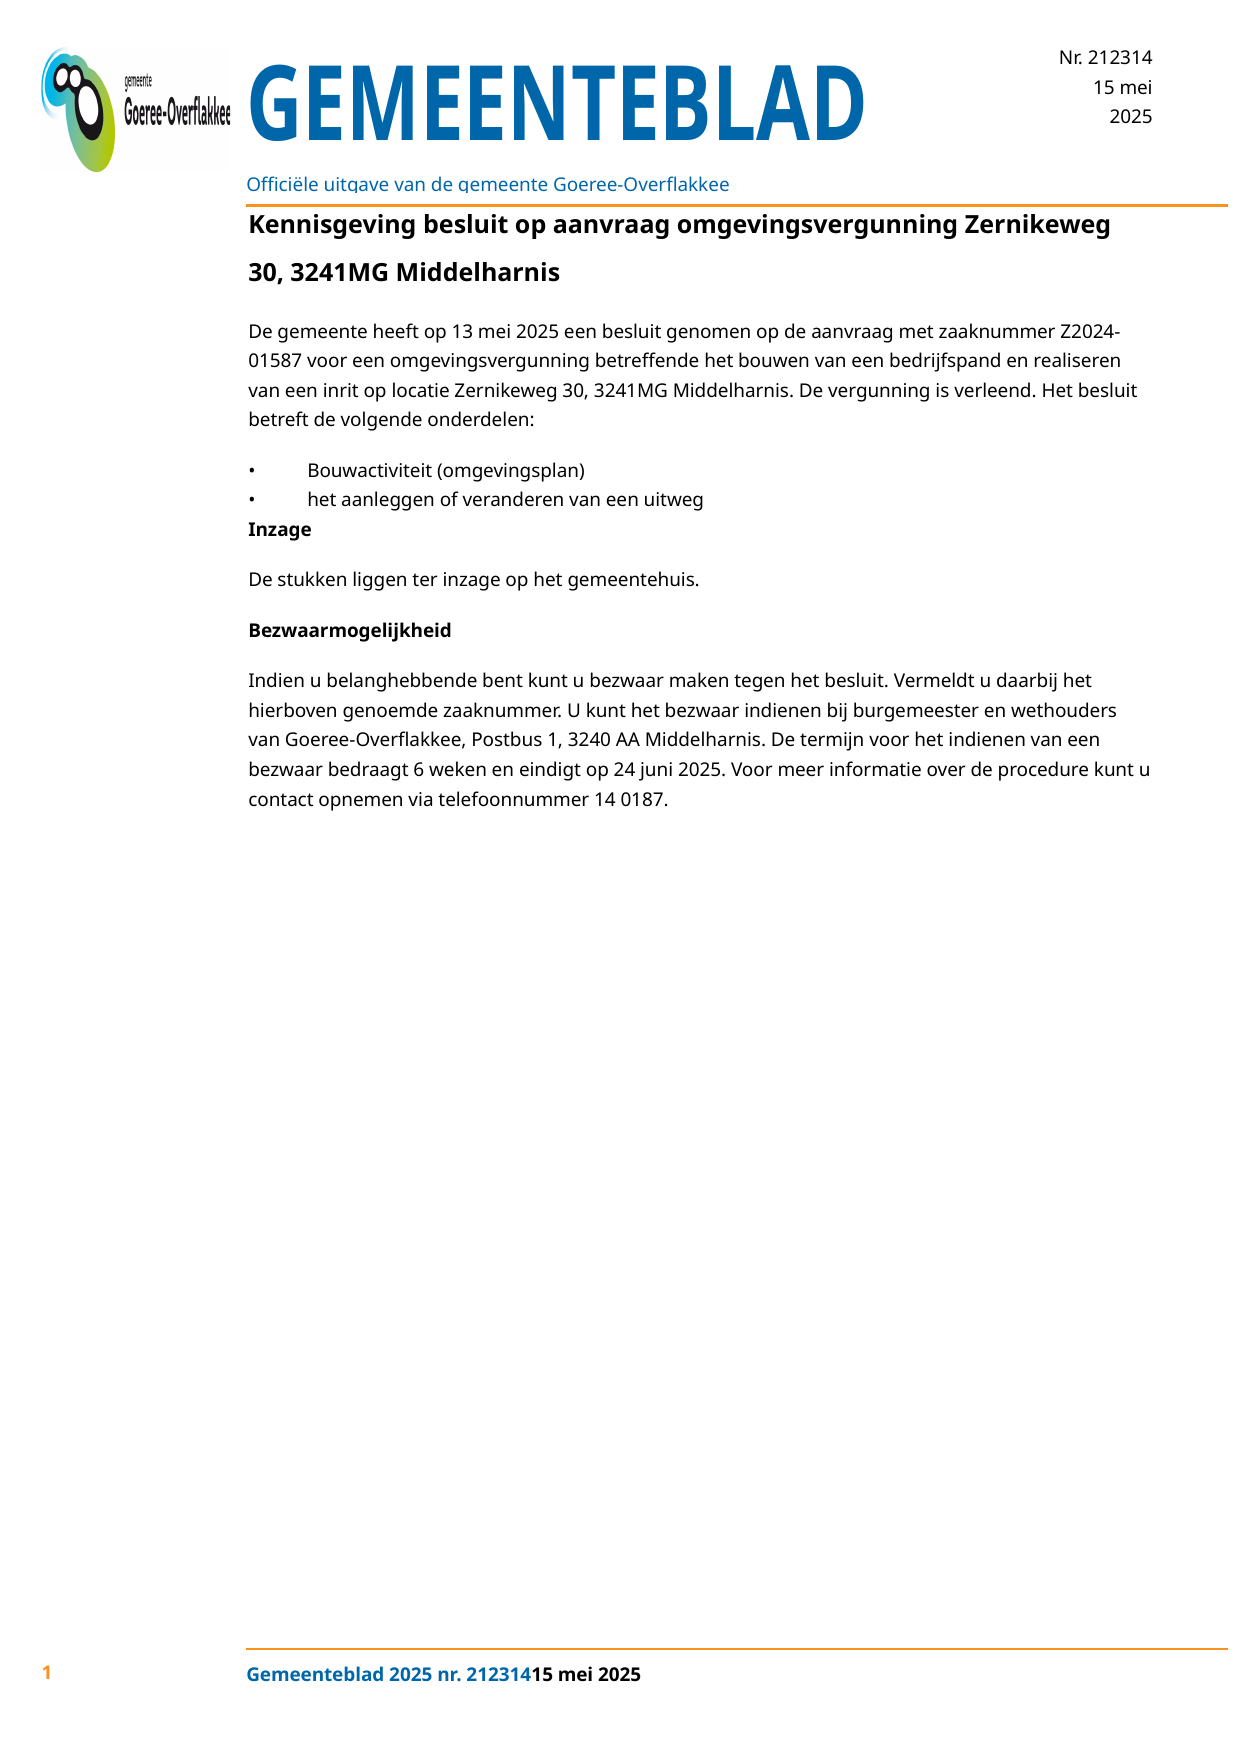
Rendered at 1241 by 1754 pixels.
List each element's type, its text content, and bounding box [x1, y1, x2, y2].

text Indien u belanghebbende bent kunt u bezwaar maken tegen het besluit. Vermeldt u daarbij het hierboven genoemde zaaknummer. U kunt het bezwaar indienen bij burgemeester en wethouders van Goeree-Overflakkee, Postbus 1, 3240 AA Middelharnis. De termijn voor het indienen van een bezwaar bedraagt 6 weken en eindigt op 24 juni 2025. Voor meer informatie over de procedure kunt u contact opnemen via telefoonnummer 14 0187. [248, 667, 1152, 812]
text De stukken liggen ter inzage op het gemeentehuis. [248, 567, 1152, 592]
text De gemeente heeft op 13 mei 2025 een besluit genomen op de aanvraag met zaaknummer Z2024-01587 voor een omgevingsvergunning betreffende het bouwen van een bedrijfspand en realiseren van een inrit op locatie Zernikeweg 30, 3241MG Middelharnis. De vergunning is verleend. Het besluit betreft de volgende onderdelen: [248, 318, 1152, 432]
text Kennisgeving besluit op aanvraag omgevingsvergunning Zernikeweg 30, 3241MG Middelharnis [248, 207, 1152, 288]
list het aanleggen of veranderen van een uitweg [248, 487, 1152, 512]
text Bezwaarmogelijkheid [248, 617, 1152, 643]
picture [41, 47, 231, 172]
list Bouwactiviteit (omgevingsplan) [248, 457, 1152, 483]
text Inzage [248, 516, 1152, 542]
